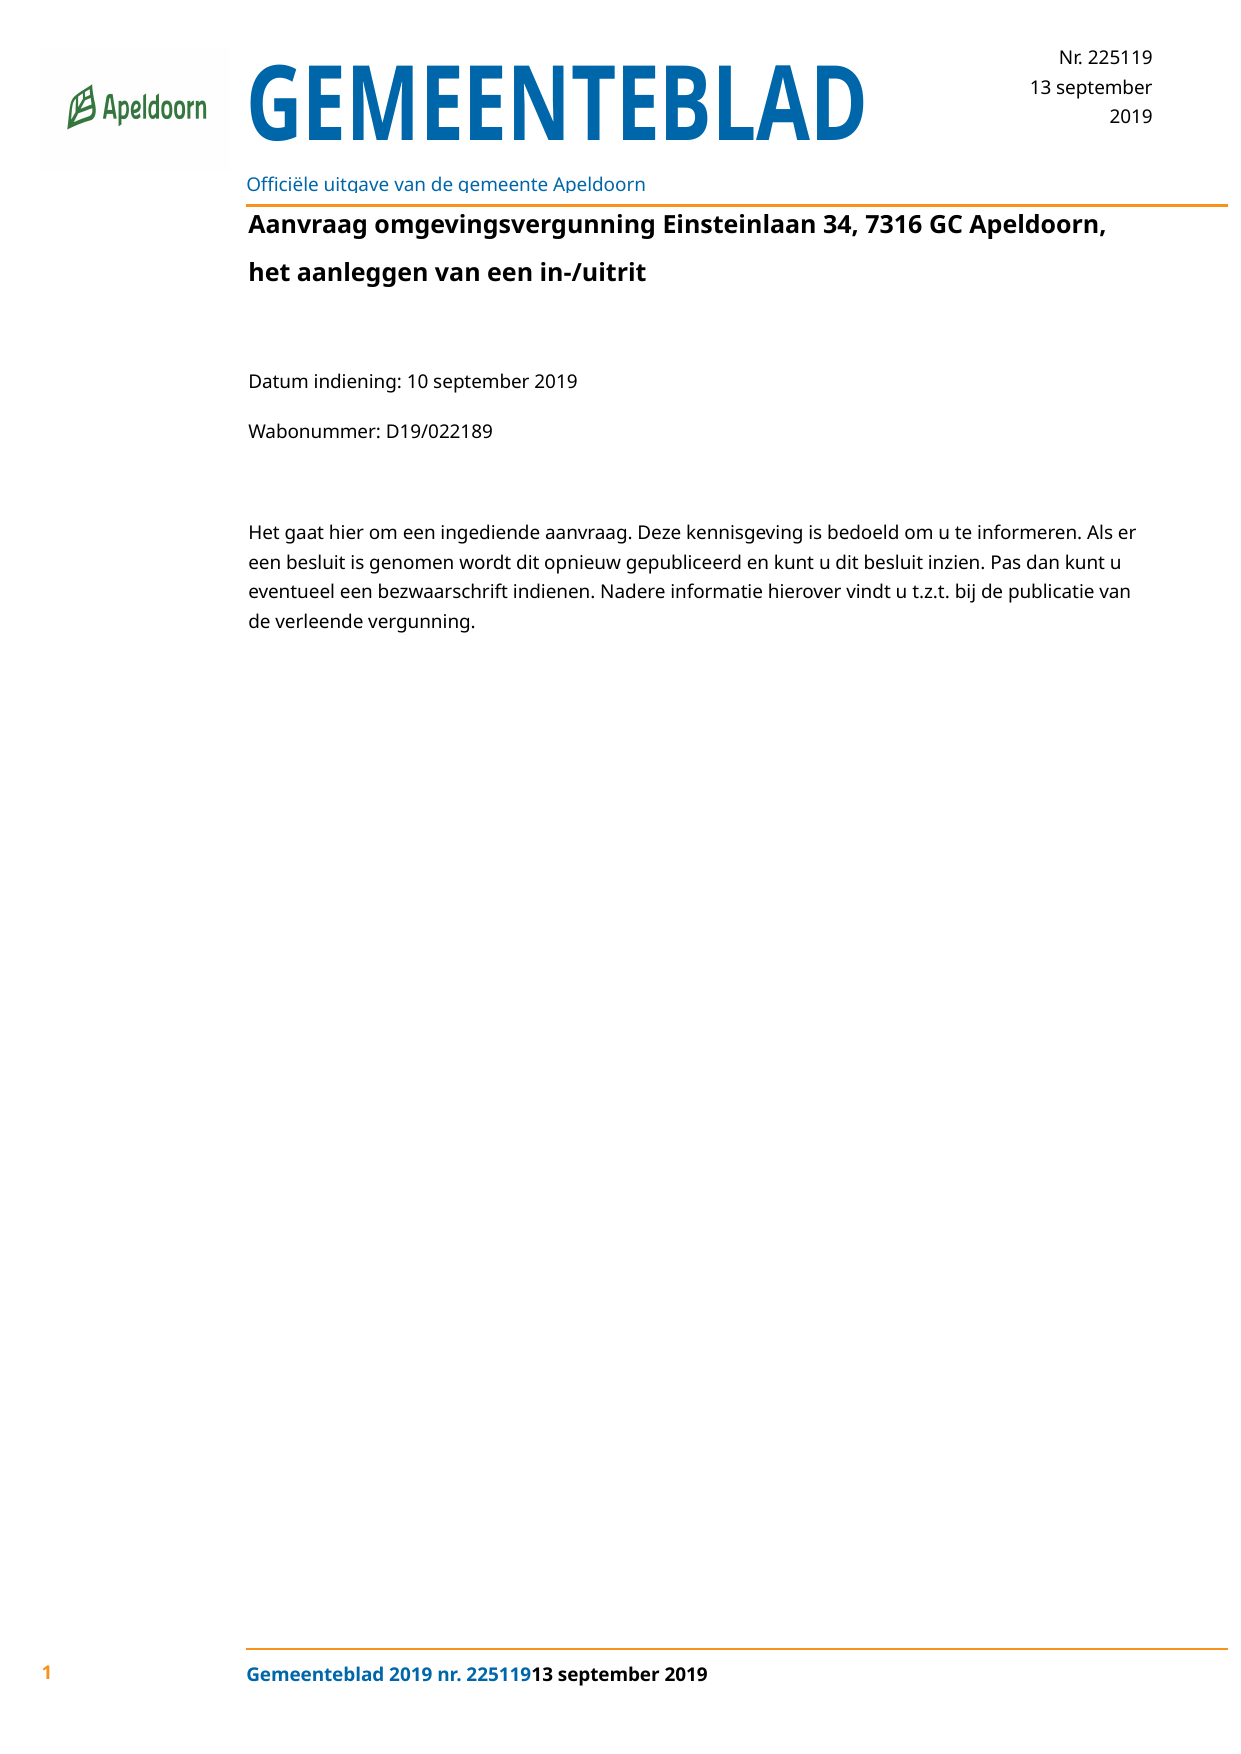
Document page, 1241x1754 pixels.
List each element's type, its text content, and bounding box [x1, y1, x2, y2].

text Aanvraag omgevingsvergunning Einsteinlaan 34, 7316 GC Apeldoorn, het aanleggen van een in-/uitrit [248, 207, 1152, 288]
text Wabonummer: D19/022189 [248, 419, 1152, 444]
text Het gaat hier om een ingediende aanvraag. Deze kennisgeving is bedoeld om u te informeren. Als er een besluit is genomen wordt dit opnieuw gepubliceerd en kunt u dit besluit inzien. Pas dan kunt u eventueel een bezwaarschrift indienen. Nadere informatie hierover vindt u t.z.t. bij de publicatie van de verleende vergunning. [248, 519, 1152, 634]
picture [41, 47, 231, 172]
text Datum indiening: 10 september 2019 [248, 368, 1152, 394]
